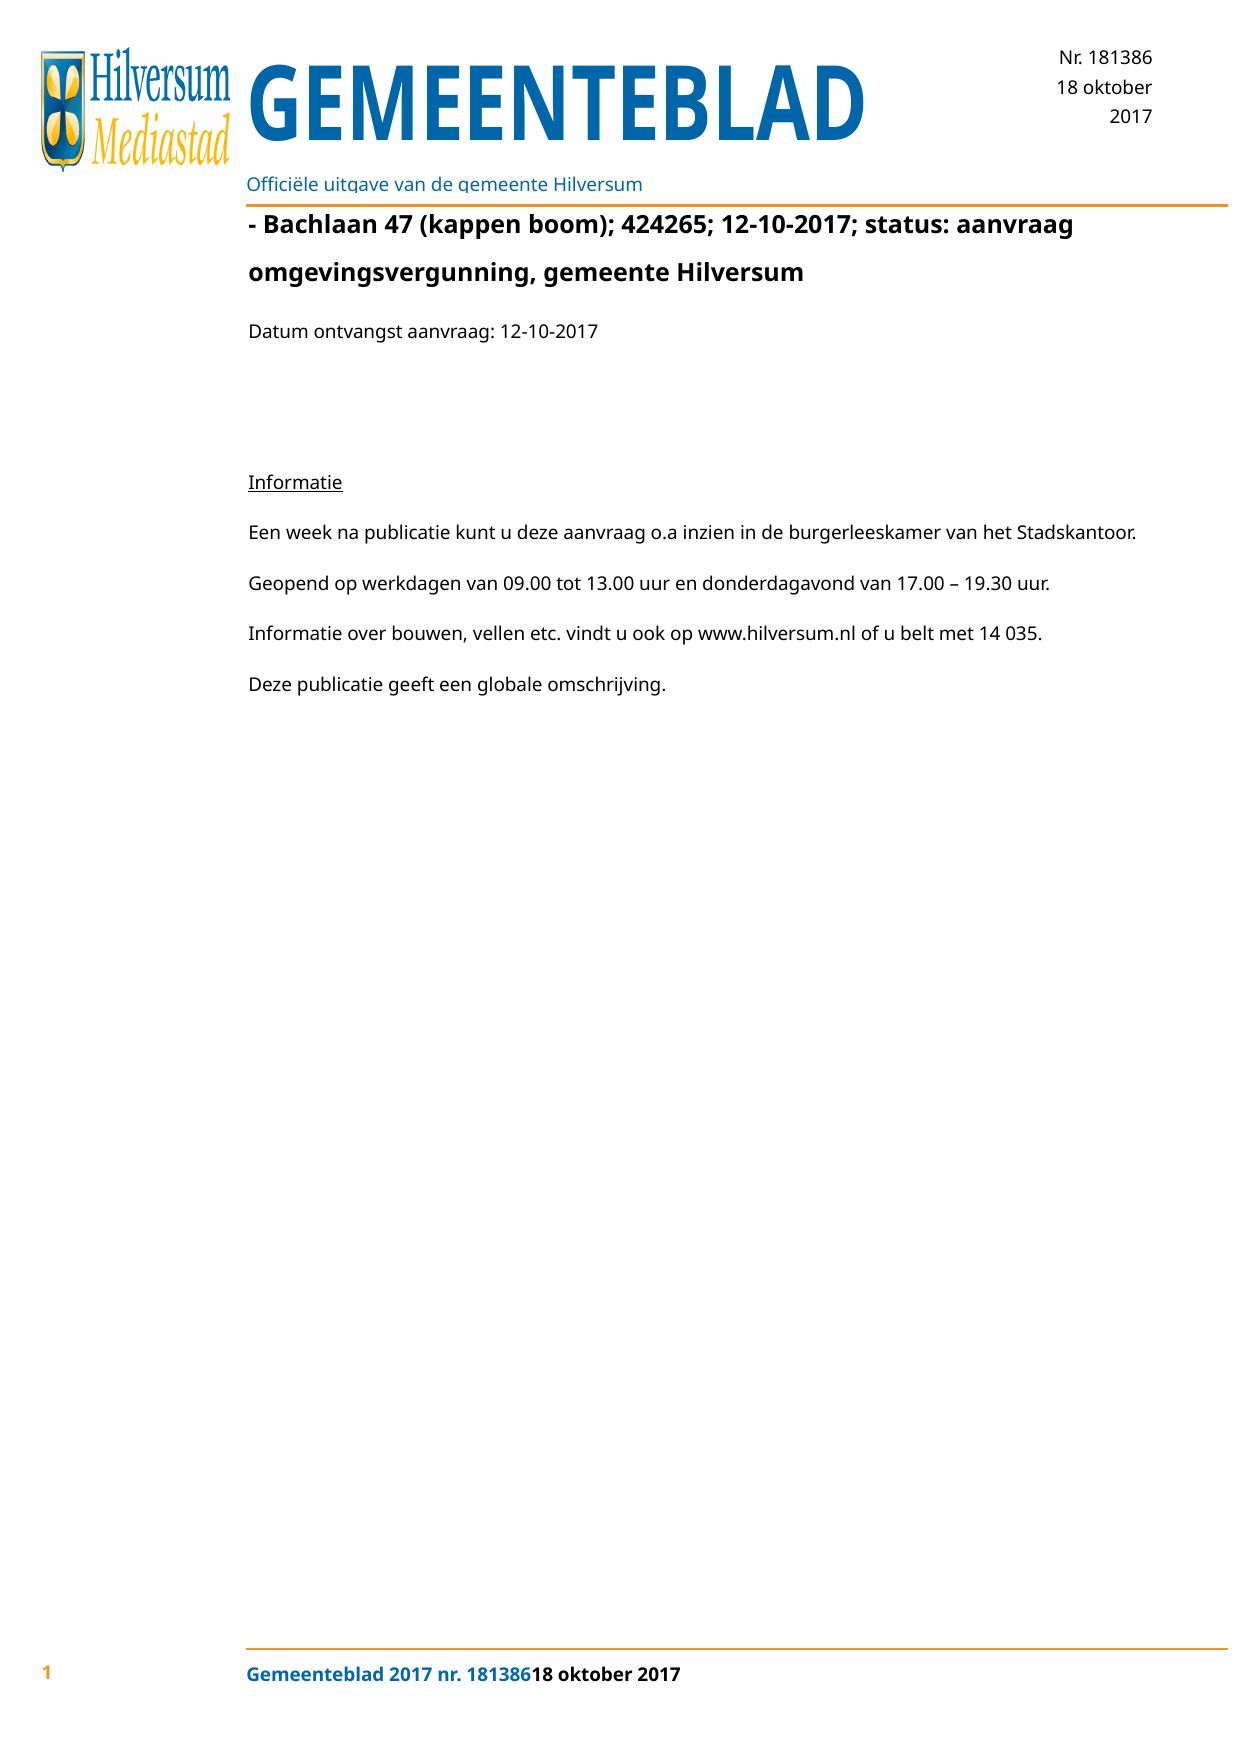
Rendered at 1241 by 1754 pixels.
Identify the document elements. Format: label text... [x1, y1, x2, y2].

text Informatie over bouwen, vellen etc. vindt u ook op www.hilversum.nl of u belt met 14 035. [248, 620, 1152, 646]
text Een week na publicatie kunt u deze aanvraag o.a inzien in de burgerleeskamer van het Stadskantoor. [248, 519, 1152, 545]
text Informatie [248, 469, 1152, 495]
text Datum ontvangst aanvraag: 12-10-2017 [248, 318, 1152, 344]
picture [41, 47, 231, 172]
text - Bachlaan 47 (kappen boom); 424265; 12-10-2017; status: aanvraag omgevingsvergunning, gemeente Hilversum [248, 207, 1152, 288]
text Geopend op werkdagen van 09.00 tot 13.00 uur en donderdagavond van 17.00 – 19.30 uur. [248, 570, 1152, 596]
text Deze publicatie geeft een globale omschrijving. [248, 671, 1152, 697]
